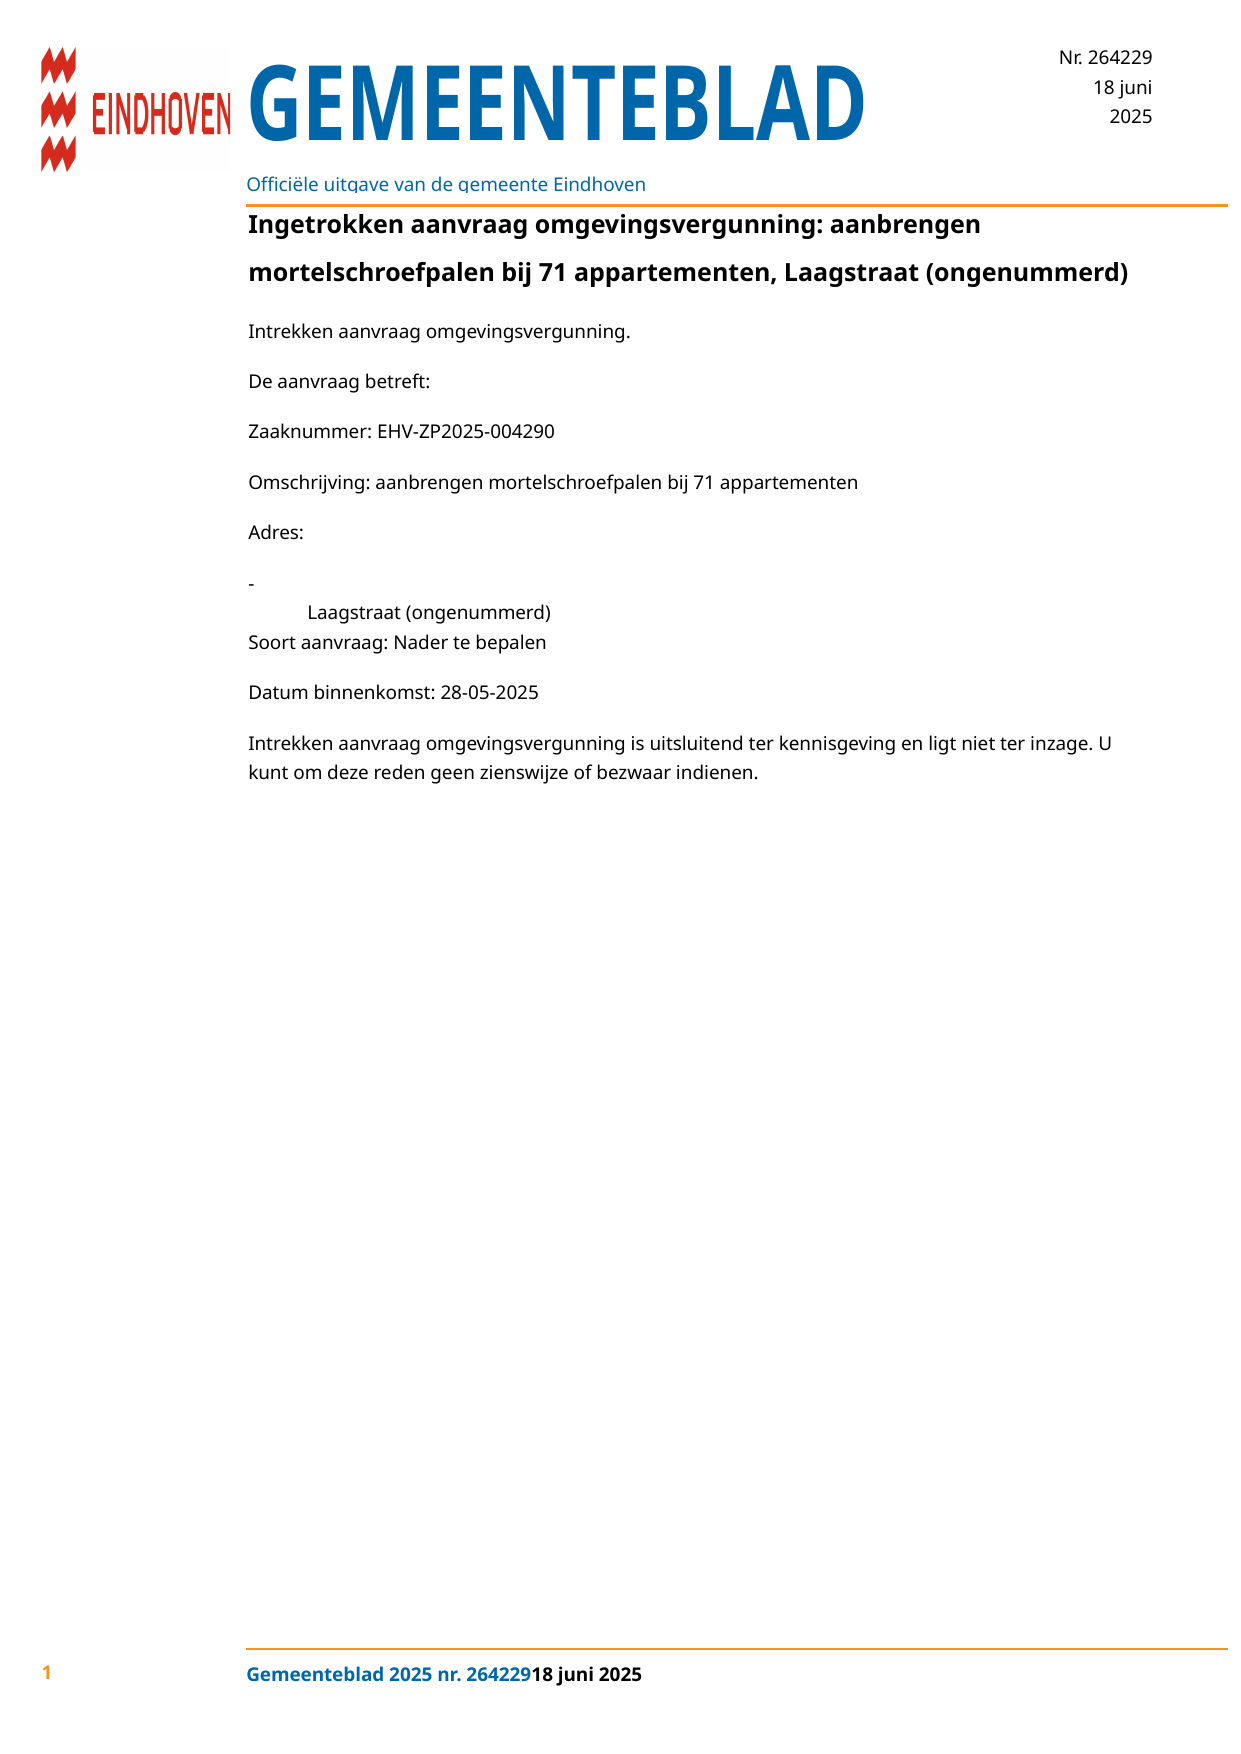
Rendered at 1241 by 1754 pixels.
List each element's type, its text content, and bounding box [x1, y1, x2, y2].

text Intrekken aanvraag omgevingsvergunning. [248, 318, 1152, 344]
text Soort aanvraag: Nader te bepalen [248, 629, 1152, 655]
text Ingetrokken aanvraag omgevingsvergunning: aanbrengen mortelschroefpalen bij 71 appartementen, Laagstraat (ongenummerd) [248, 207, 1152, 288]
text Zaaknummer: EHV-ZP2025-004290 [248, 419, 1152, 444]
text Datum binnenkomst: 28-05-2025 [248, 679, 1152, 705]
text De aanvraag betreft: [248, 368, 1152, 394]
text Omschrijving: aanbrengen mortelschroefpalen bij 71 appartementen [248, 469, 1152, 495]
picture [41, 47, 231, 172]
text Adres: [248, 519, 1152, 545]
list Laagstraat (ongenummerd) [248, 599, 1152, 625]
text Intrekken aanvraag omgevingsvergunning is uitsluitend ter kennisgeving en ligt niet ter inzage. U kunt om deze reden geen zienswijze of bezwaar indienen. [248, 730, 1152, 785]
